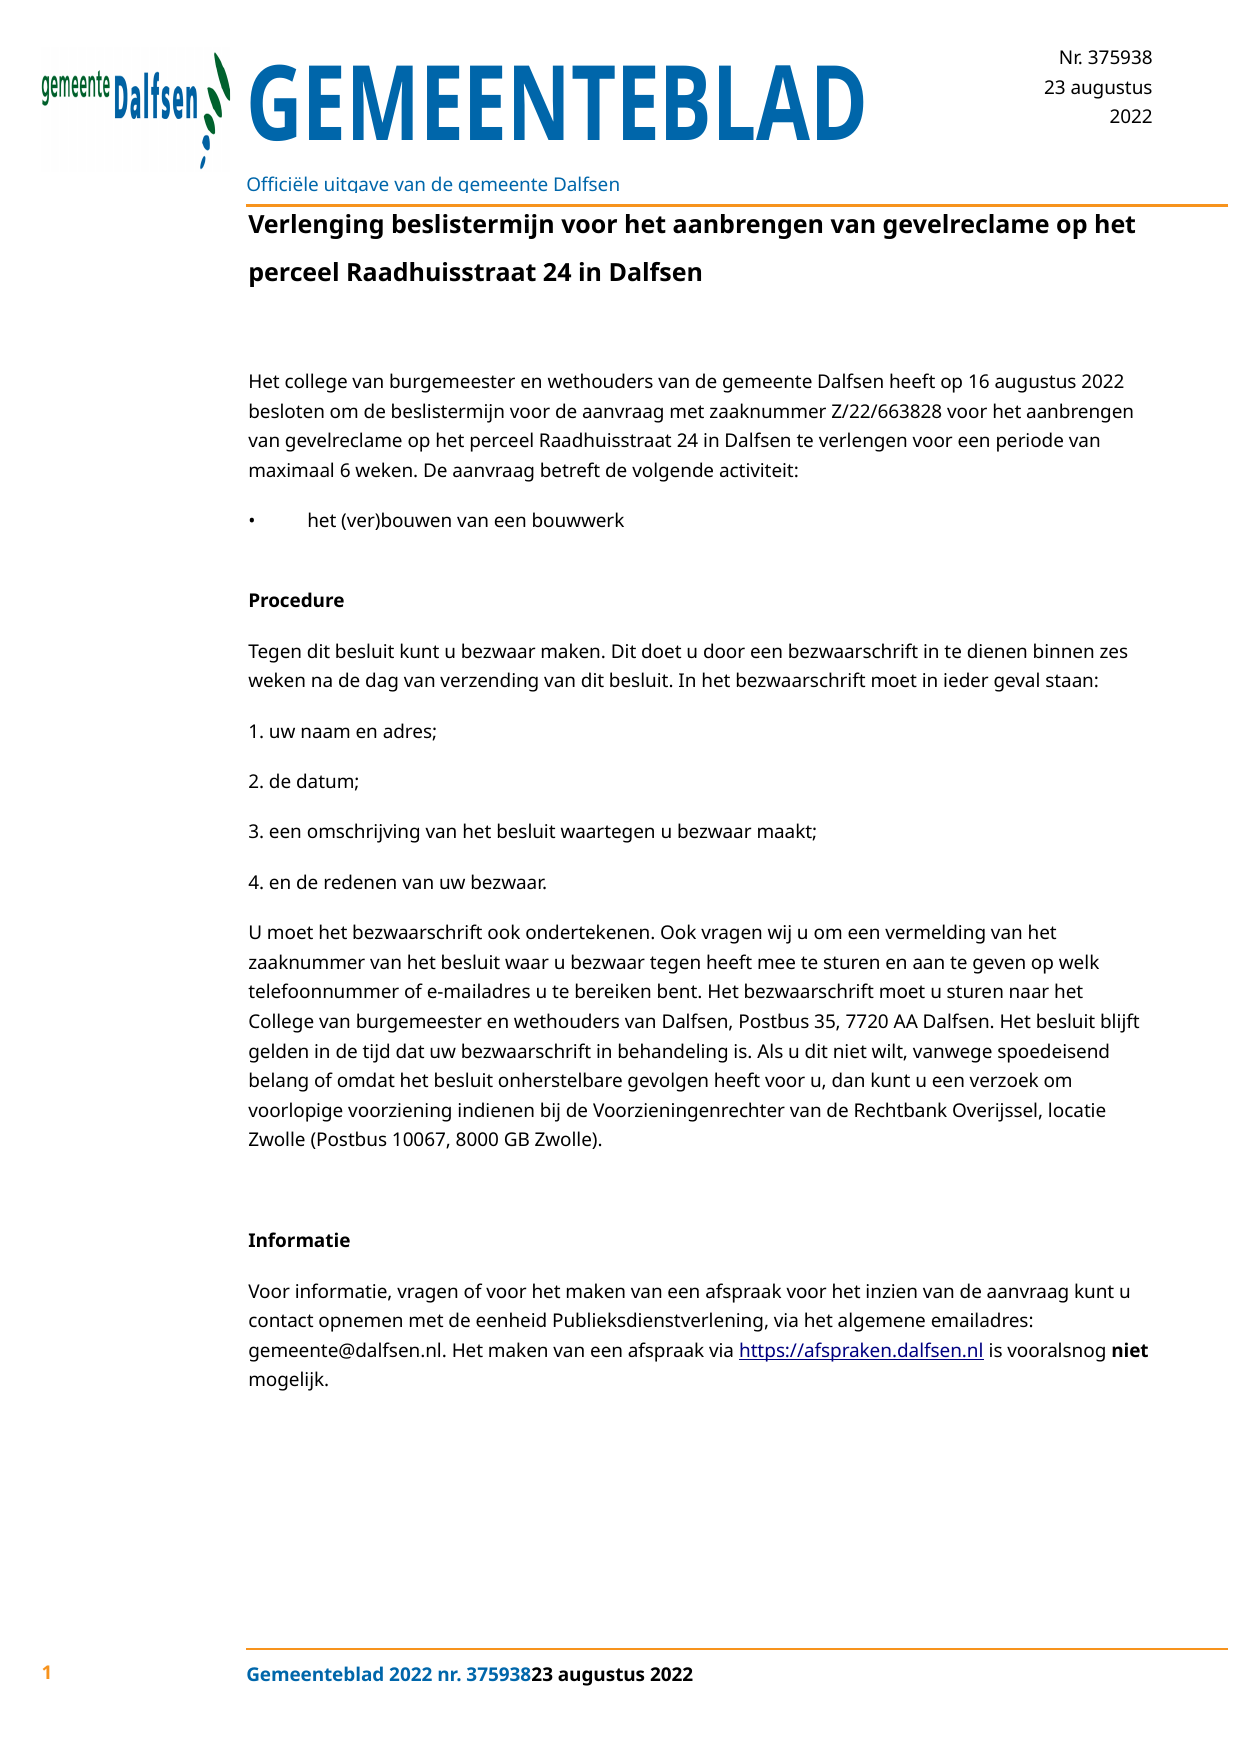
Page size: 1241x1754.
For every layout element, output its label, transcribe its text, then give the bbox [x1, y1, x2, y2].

list het (ver)bouwen van een bouwwerk [248, 507, 1152, 533]
text 3. een omschrijving van het besluit waartegen u bezwaar maakt; [248, 819, 1152, 844]
text Voor informatie, vragen of voor het maken van een afspraak voor het inzien van de aanvraag kunt u contact opnemen met de eenheid Publieksdienstverlening, via het algemene emailadres: gemeente@dalfsen.nl. Het maken van een afspraak via https://afspraken.dalfsen.nl is vooralsnog niet mogelijk. [248, 1278, 1152, 1392]
text 2. de datum; [248, 768, 1152, 794]
text Tegen dit besluit kunt u bezwaar maken. Dit doet u door een bezwaarschrift in te dienen binnen zes weken na de dag van verzending van dit besluit. In het bezwaarschrift moet in ieder geval staan: [248, 638, 1152, 693]
text Het college van burgemeester en wethouders van de gemeente Dalfsen heeft op 16 augustus 2022 besloten om de beslistermijn voor de aanvraag met zaaknummer Z/22/663828 voor het aanbrengen van gevelreclame op het perceel Raadhuisstraat 24 in Dalfsen te verlengen voor een periode van maximaal 6 weken. De aanvraag betreft de volgende activiteit: [248, 368, 1152, 483]
text Procedure [248, 587, 1152, 613]
picture [41, 47, 231, 172]
text Verlenging beslistermijn voor het aanbrengen van gevelreclame op het perceel Raadhuisstraat 24 in Dalfsen [248, 207, 1152, 288]
text 4. en de redenen van uw bezwaar. [248, 869, 1152, 895]
text U moet het bezwaarschrift ook ondertekenen. Ook vragen wij u om een vermelding van het zaaknummer van het besluit waar u bezwaar tegen heeft mee te sturen en aan te geven op welk telefoonnummer of e-mailadres u te bereiken bent. Het bezwaarschrift moet u sturen naar het College van burgemeester en wethouders van Dalfsen, Postbus 35, 7720 AA Dalfsen. Het besluit blijft gelden in de tijd dat uw bezwaarschrift in behandeling is. Als u dit niet wilt, vanwege spoedeisend belang of omdat het besluit onherstelbare gevolgen heeft voor u, dan kunt u een verzoek om voorlopige voorziening indienen bij de Voorzieningenrechter van de Rechtbank Overijssel, locatie Zwolle (Postbus 10067, 8000 GB Zwolle). [248, 919, 1152, 1152]
text 1. uw naam en adres; [248, 718, 1152, 744]
text Informatie [248, 1227, 1152, 1253]
